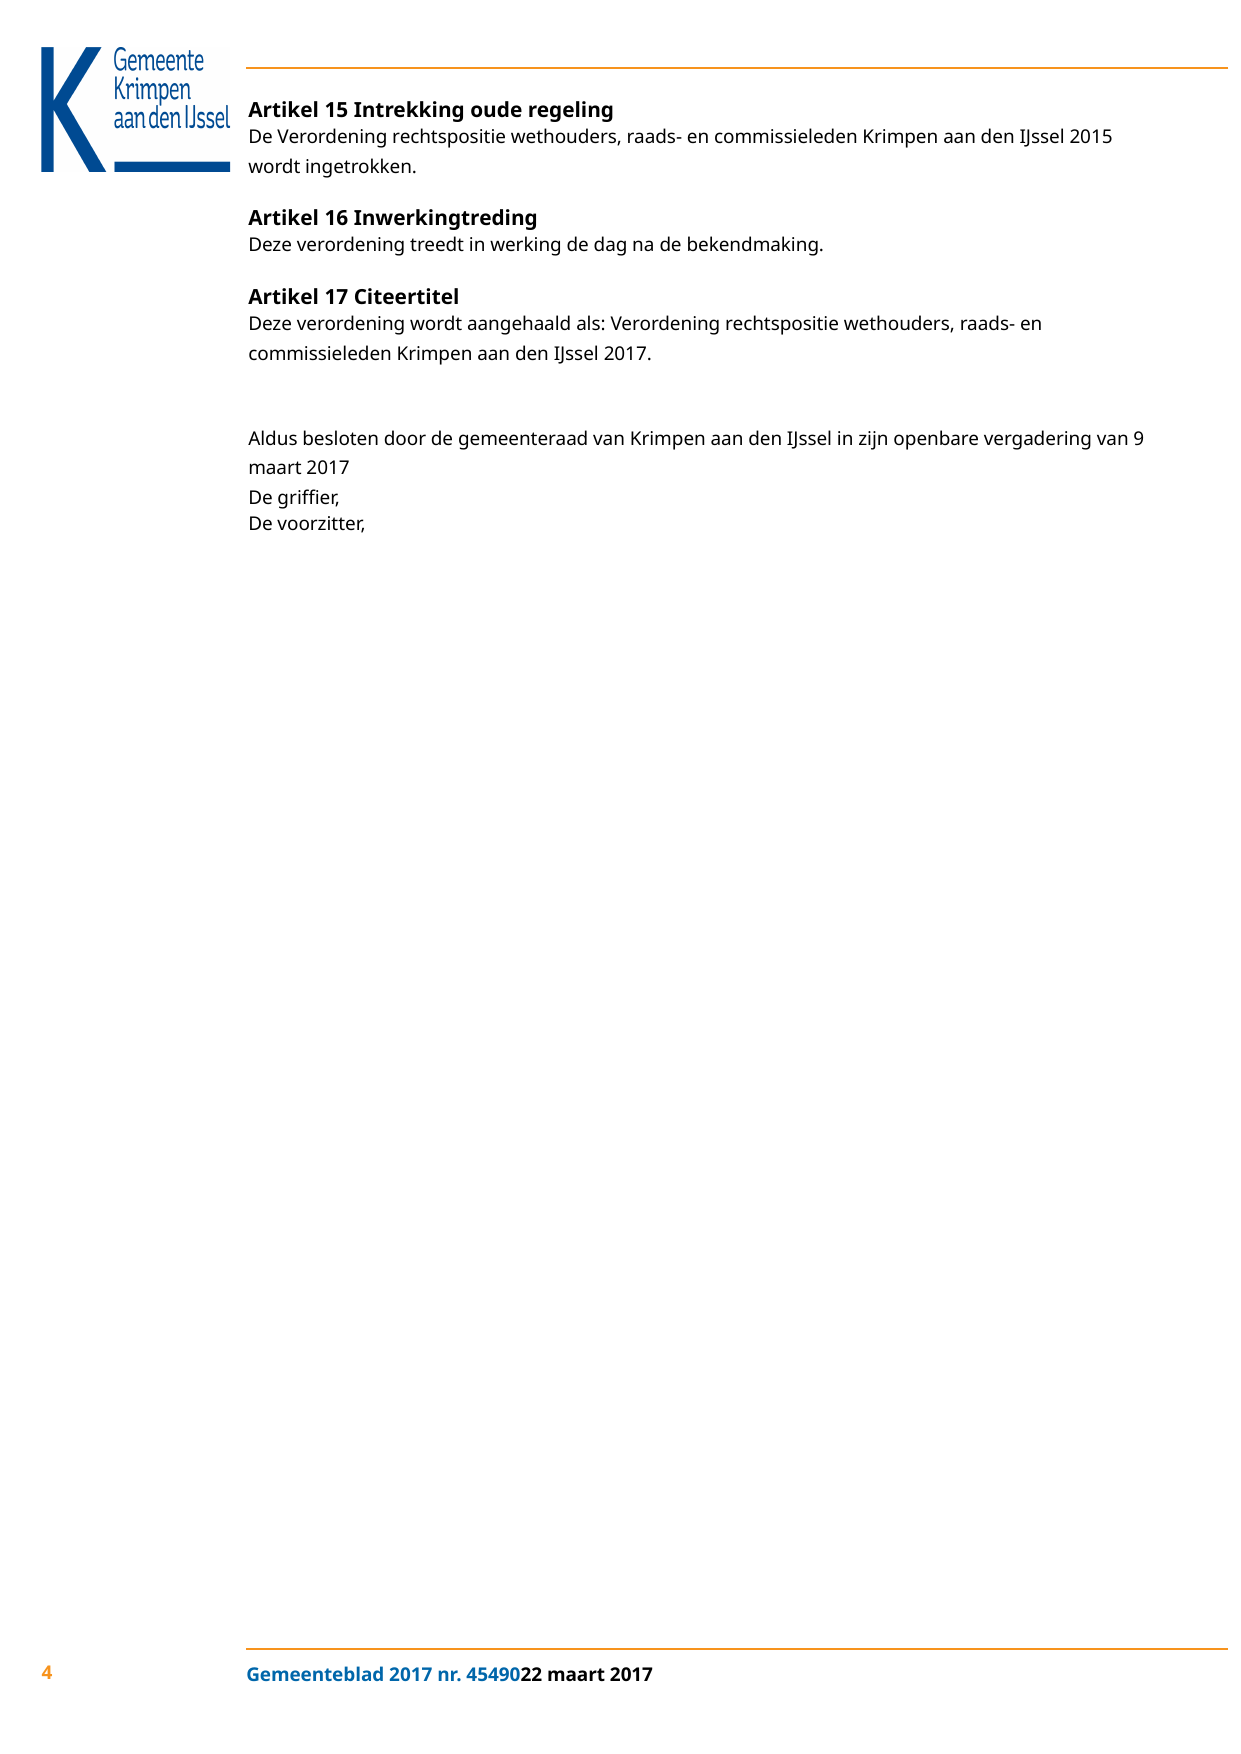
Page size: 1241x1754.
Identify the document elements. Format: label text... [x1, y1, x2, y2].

text De Verordening rechtspositie wethouders, raads- en commissieleden Krimpen aan den IJssel 2015 wordt ingetrokken. [248, 123, 1152, 178]
picture [41, 47, 231, 172]
text Artikel 15 Intrekking oude regeling [248, 95, 1152, 123]
text Deze verordening treedt in werking de dag na de bekendmaking. [248, 232, 1152, 257]
text Artikel 17 Citeertitel [248, 282, 1152, 311]
text Aldus besloten door de gemeenteraad van Krimpen aan den IJssel in zijn openbare vergadering van 9 maart 2017 [248, 425, 1152, 480]
text Deze verordening wordt aangehaald als: Verordening rechtspositie wethouders, raads- en commissieleden Krimpen aan den IJssel 2017. [248, 311, 1152, 366]
text De griffier, [248, 484, 1152, 510]
text Artikel 16 Inwerkingtreding [248, 203, 1152, 232]
text De voorzitter, [248, 510, 1152, 536]
